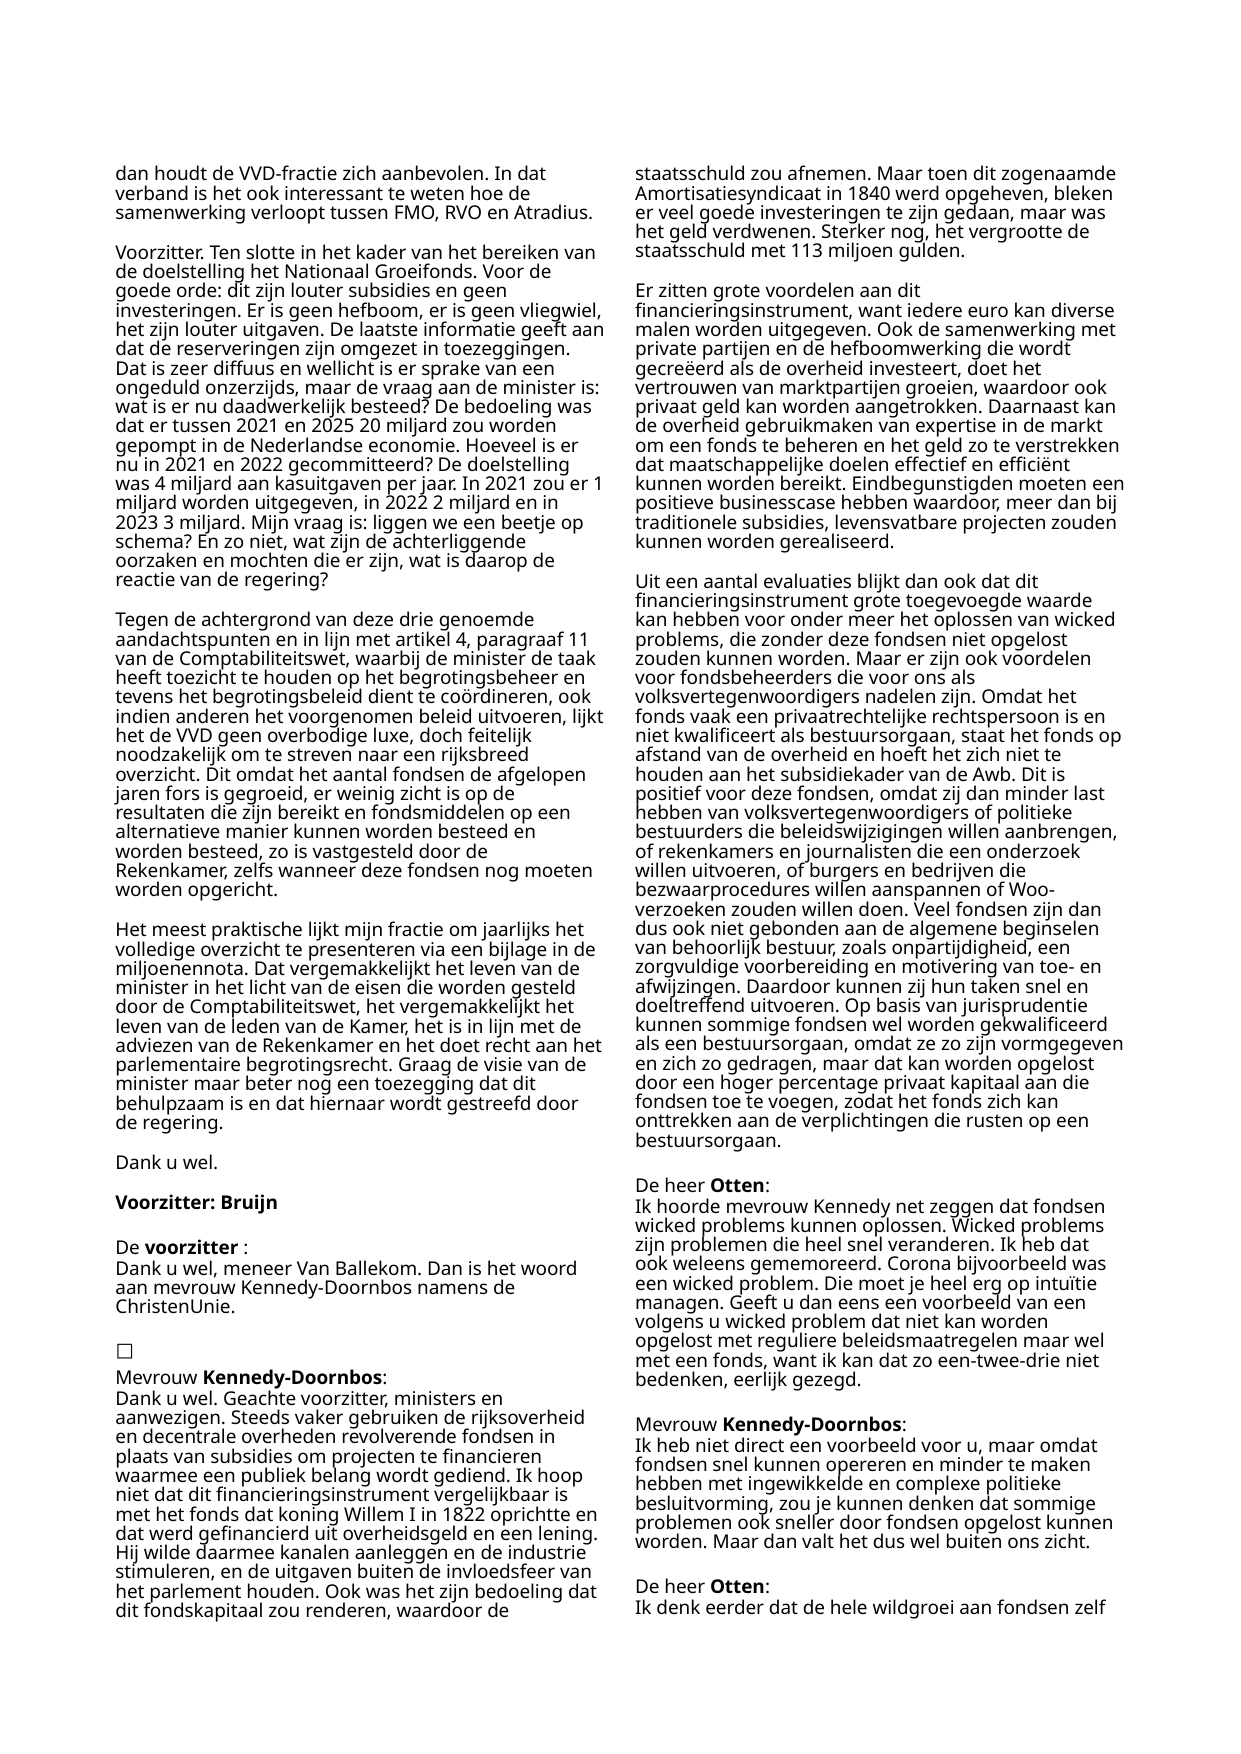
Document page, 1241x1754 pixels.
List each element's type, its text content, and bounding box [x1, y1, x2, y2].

text Dank u wel, meneer Van Ballekom. Dan is het woord aan mevrouw Kennedy-Doornbos namens de ChristenUnie. [115, 1260, 605, 1318]
text Dank u wel. Geachte voorzitter, ministers en aanwezigen. Steeds vaker gebruiken de rijksoverheid en decentrale overheden revolverende fondsen in plaats van subsidies om projecten te financieren waarmee een publiek belang wordt gediend. Ik hoop niet dat dit financieringsinstrument vergelijkbaar is met het fonds dat koning Willem I in 1822 oprichtte en dat werd gefinancierd uit overheidsgeld en een lening. Hij wilde daarmee kanalen aanleggen en de industrie stimuleren, en de uitgaven buiten de invloedsfeer van het parlement houden. Ook was het zijn bedoeling dat dit fondskapitaal zou renderen, waardoor de [115, 1390, 605, 1621]
text De heer Otten: [635, 1573, 1125, 1599]
text Er zitten grote voordelen aan dit financieringsinstrument, want iedere euro kan diverse malen worden uitgegeven. Ook de samenwerking met private partijen en de hefboomwerking die wordt gecreëerd als de overheid investeert, doet het vertrouwen van marktpartijen groeien, waardoor ook privaat geld kan worden aangetrokken. Daarnaast kan de overheid gebruikmaken van expertise in de markt om een fonds te beheren en het geld zo te verstrekken dat maatschappelijke doelen effectief en efficiënt kunnen worden bereikt. Eindbegunstigden moeten een positieve businesscase hebben waardoor, meer dan bij traditionele subsidies, levensvatbare projecten zouden kunnen worden gerealiseerd. [635, 282, 1125, 552]
text Het meest praktische lijkt mijn fractie om jaarlijks het volledige overzicht te presenteren via een bijlage in de miljoenennota. Dat vergemakkelijkt het leven van de minister in het licht van de eisen die worden gesteld door de Comptabiliteitswet, het vergemakkelijkt het leven van de leden van de Kamer, het is in lijn met de adviezen van de Rekenkamer en het doet recht aan het parlementaire begrotingsrecht. Graag de visie van de minister maar beter nog een toezegging dat dit behulpzaam is en dat hiernaar wordt gestreefd door de regering. [115, 921, 605, 1133]
text Mevrouw Kennedy-Doornbos: [115, 1364, 605, 1390]
text Ik hoorde mevrouw Kennedy net zeggen dat fondsen wicked problems kunnen oplossen. Wicked problems zijn problemen die heel snel veranderen. Ik heb dat ook weleens gememoreerd. Corona bijvoorbeeld was een wicked problem. Die moet je heel erg op intuïtie managen. Geeft u dan eens een voorbeeld van een volgens u wicked problem dat niet kan worden opgelost met reguliere beleidsmaatregelen maar wel met een fonds, want ik kan dat zo een-twee-drie niet bedenken, eerlijk gezegd. [635, 1198, 1125, 1390]
text dan houdt de VVD-fractie zich aanbevolen. In dat verband is het ook interessant te weten hoe de samenwerking verloopt tussen FMO, RVO en Atradius. [115, 165, 605, 223]
text Voorzitter. Ten slotte in het kader van het bereiken van de doelstelling het Nationaal Groeifonds. Voor de goede orde: dit zijn louter subsidies en geen investeringen. Er is geen hefboom, er is geen vliegwiel, het zijn louter uitgaven. De laatste informatie geeft aan dat de reserveringen zijn omgezet in toezeggingen. Dat is zeer diffuus en wellicht is er sprake van een ongeduld onzerzijds, maar de vraag aan de minister is: wat is er nu daadwerkelijk besteed? De bedoeling was dat er tussen 2021 en 2025 20 miljard zou worden gepompt in de Nederlandse economie. Hoeveel is er nu in 2021 en 2022 gecommitteerd? De doelstelling was 4 miljard aan kasuitgaven per jaar. In 2021 zou er 1 miljard worden uitgegeven, in 2022 2 miljard en in 2023 3 miljard. Mijn vraag is: liggen we een beetje op schema? En zo niet, wat zijn de achterliggende oorzaken en mochten die er zijn, wat is daarop de reactie van de regering? [115, 244, 605, 591]
text Ik denk eerder dat de hele wildgroei aan fondsen zelf [635, 1599, 1125, 1618]
text De heer Otten: [635, 1172, 1125, 1198]
text Ik heb niet direct een voorbeeld voor u, maar omdat fondsen snel kunnen opereren en minder te maken hebben met ingewikkelde en complexe politieke besluitvorming, zou je kunnen denken dat sommige problemen ook sneller door fondsen opgelost kunnen worden. Maar dan valt het dus wel buiten ons zicht. [635, 1437, 1125, 1552]
text Voorzitter: Bruijn [115, 1194, 605, 1213]
text Uit een aantal evaluaties blijkt dan ook dat dit financieringsinstrument grote toegevoegde waarde kan hebben voor onder meer het oplossen van wicked problems, die zonder deze fondsen niet opgelost zouden kunnen worden. Maar er zijn ook voordelen voor fondsbeheerders die voor ons als volksvertegenwoordigers nadelen zijn. Omdat het fonds vaak een privaatrechtelijke rechtspersoon is en niet kwalificeert als bestuursorgaan, staat het fonds op afstand van de overheid en hoeft het zich niet te houden aan het subsidiekader van de Awb. Dit is positief voor deze fondsen, omdat zij dan minder last hebben van volksvertegenwoordigers of politieke bestuurders die beleidswijzigingen willen aanbrengen, of rekenkamers en journalisten die een onderzoek willen uitvoeren, of burgers en bedrijven die bezwaarprocedures willen aanspannen of Woo-verzoeken zouden willen doen. Veel fondsen zijn dan dus ook niet gebonden aan de algemene beginselen van behoorlijk bestuur, zoals onpartijdigheid, een zorgvuldige voorbereiding en motivering van toe- en afwijzingen. Daardoor kunnen zij hun taken snel en doeltreffend uitvoeren. Op basis van jurisprudentie kunnen sommige fondsen wel worden gekwalificeerd als een bestuursorgaan, omdat ze zo zijn vormgegeven en zich zo gedragen, maar dat kan worden opgelost door een hoger percentage privaat kapitaal aan die fondsen toe te voegen, zodat het fonds zich kan onttrekken aan de verplichtingen die rusten op een bestuursorgaan. [635, 573, 1125, 1151]
text Mevrouw Kennedy-Doornbos: [635, 1411, 1125, 1437]
text De voorzitter : [115, 1234, 605, 1260]
text staatsschuld zou afnemen. Maar toen dit zogenaamde Amortisatiesyndicaat in 1840 werd opgeheven, bleken er veel goede investeringen te zijn gedaan, maar was het geld verdwenen. Sterker nog, het vergrootte de staatsschuld met 113 miljoen gulden. [635, 165, 1125, 262]
text ⬜ [115, 1338, 605, 1364]
text Dank u wel. [115, 1154, 605, 1173]
text Tegen de achtergrond van deze drie genoemde aandachtspunten en in lijn met artikel 4, paragraaf 11 van de Comptabiliteitswet, waarbij de minister de taak heeft toezicht te houden op het begrotingsbeheer en tevens het begrotingsbeleid dient te coördineren, ook indien anderen het voorgenomen beleid uitvoeren, lijkt het de VVD geen overbodige luxe, doch feitelijk noodzakelijk om te streven naar een rijksbreed overzicht. Dit omdat het aantal fondsen de afgelopen jaren fors is gegroeid, er weinig zicht is op de resultaten die zijn bereikt en fondsmiddelen op een alternatieve manier kunnen worden besteed en worden besteed, zo is vastgesteld door de Rekenkamer, zelfs wanneer deze fondsen nog moeten worden opgericht. [115, 611, 605, 901]
